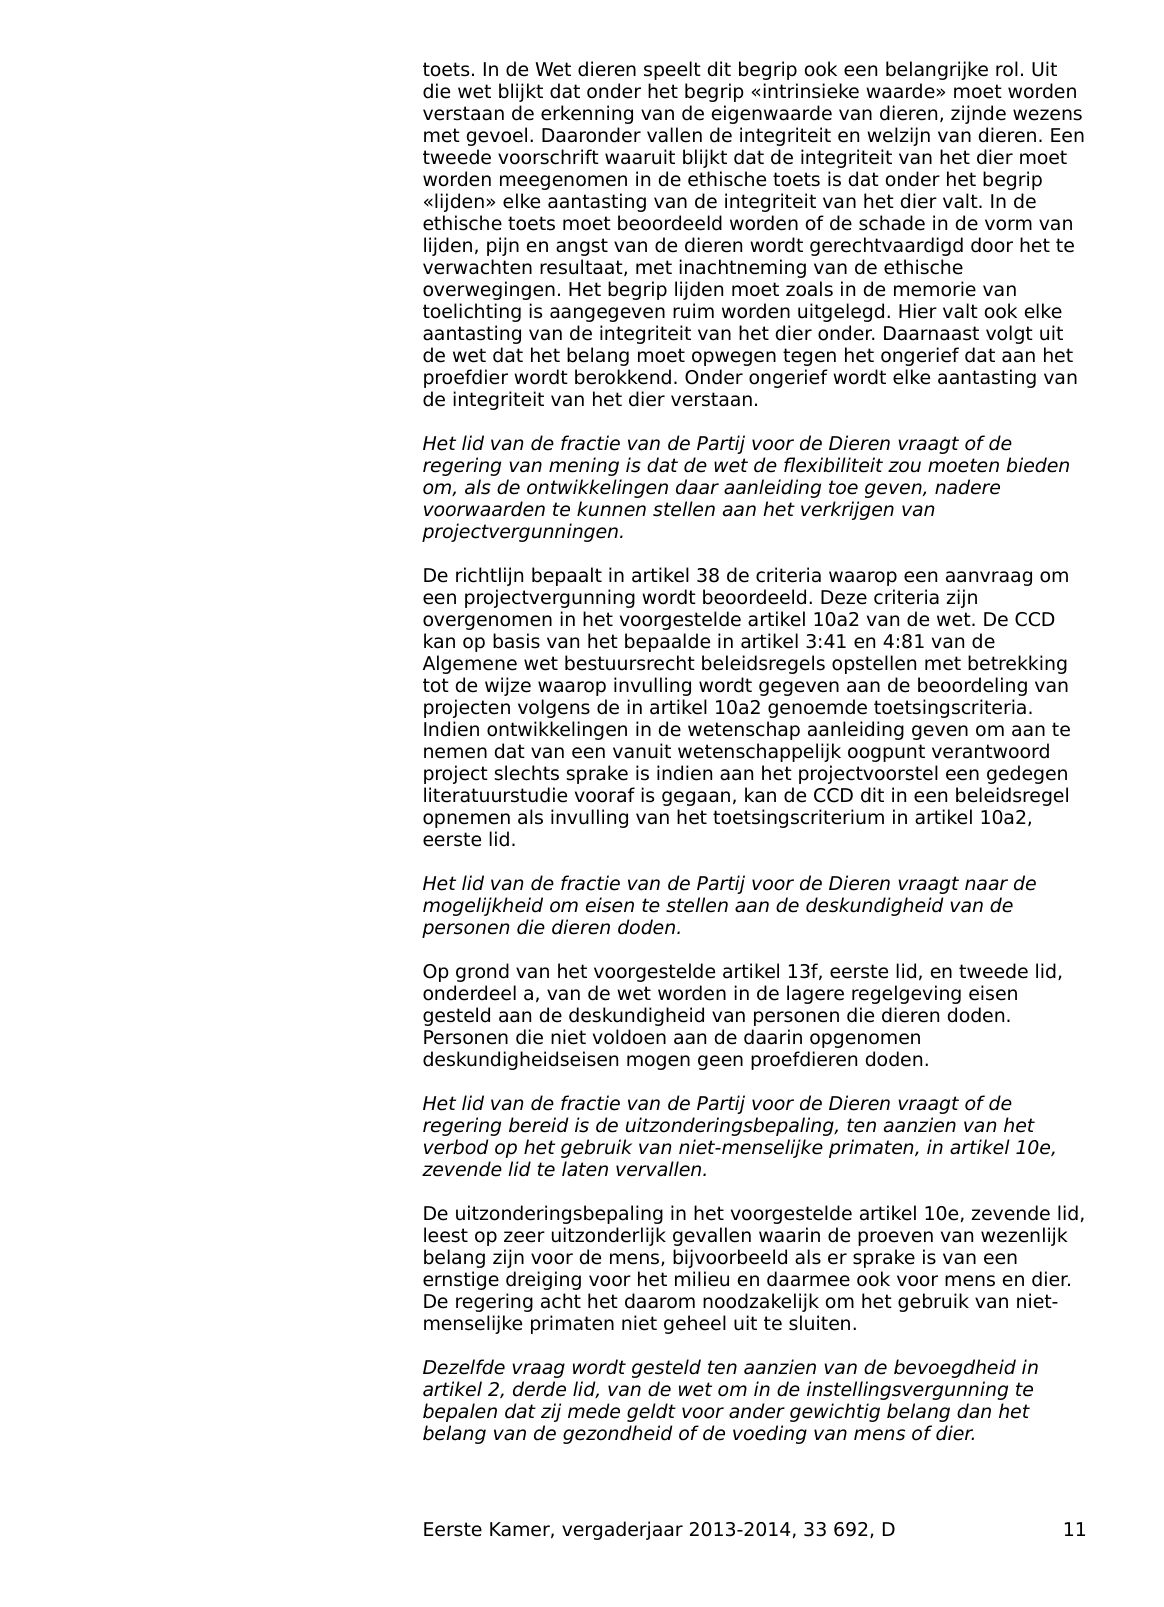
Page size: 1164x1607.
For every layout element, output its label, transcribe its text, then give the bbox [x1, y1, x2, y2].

text Het lid van de fractie van de Partij voor de Dieren vraagt of de regering bereid is de uitzonderingsbepaling, ten aanzien van het verbod op het gebruik van niet-menselijke primaten, in artikel 10e, zevende lid te laten vervallen. [422, 1093, 1087, 1181]
text Het lid van de fractie van de Partij voor de Dieren vraagt of de regering van mening is dat de wet de flexibiliteit zou moeten bieden om, als de ontwikkelingen daar aanleiding toe geven, nadere voorwaarden te kunnen stellen aan het verkrijgen van projectvergunningen. [422, 433, 1087, 543]
text Op grond van het voorgestelde artikel 13f, eerste lid, en tweede lid, onderdeel a, van de wet worden in de lagere regelgeving eisen gesteld aan de deskundigheid van personen die dieren doden. Personen die niet voldoen aan de daarin opgenomen deskundigheidseisen mogen geen proefdieren doden. [422, 961, 1087, 1071]
text De uitzonderingsbepaling in het voorgestelde artikel 10e, zevende lid, leest op zeer uitzonderlijk gevallen waarin de proeven van wezenlijk belang zijn voor de mens, bijvoorbeeld als er sprake is van een ernstige dreiging voor het milieu en daarmee ook voor mens en dier. De regering acht het daarom noodzakelijk om het gebruik van niet-menselijke primaten niet geheel uit te sluiten. [422, 1203, 1087, 1335]
text Het lid van de fractie van de Partij voor de Dieren vraagt naar de mogelijkheid om eisen te stellen aan de deskundigheid van de personen die dieren doden. [422, 873, 1087, 939]
text Dezelfde vraag wordt gesteld ten aanzien van de bevoegdheid in artikel 2, derde lid, van de wet om in de instellingsvergunning te bepalen dat zij mede geldt voor ander gewichtig belang dan het belang van de gezondheid of de voeding van mens of dier. [422, 1357, 1087, 1445]
text De richtlijn bepaalt in artikel 38 de criteria waarop een aanvraag om een projectvergunning wordt beoordeeld. Deze criteria zijn overgenomen in het voorgestelde artikel 10a2 van de wet. De CCD kan op basis van het bepaalde in artikel 3:41 en 4:81 van de Algemene wet bestuursrecht beleidsregels opstellen met betrekking tot de wijze waarop invulling wordt gegeven aan de beoordeling van projecten volgens de in artikel 10a2 genoemde toetsingscriteria. Indien ontwikkelingen in de wetenschap aanleiding geven om aan te nemen dat van een vanuit wetenschappelijk oogpunt verantwoord project slechts sprake is indien aan het projectvoorstel een gedegen literatuurstudie vooraf is gegaan, kan de CCD dit in een beleidsregel opnemen als invulling van het toetsingscriterium in artikel 10a2, eerste lid. [422, 565, 1087, 851]
text toets. In de Wet dieren speelt dit begrip ook een belangrijke rol. Uit die wet blijkt dat onder het begrip «intrinsieke waarde» moet worden verstaan de erkenning van de eigenwaarde van dieren, zijnde wezens met gevoel. Daaronder vallen de integriteit en welzijn van dieren. Een tweede voorschrift waaruit blijkt dat de integriteit van het dier moet worden meegenomen in de ethische toets is dat onder het begrip «lijden» elke aantasting van de integriteit van het dier valt. In de ethische toets moet beoordeeld worden of de schade in de vorm van lijden, pijn en angst van de dieren wordt gerechtvaardigd door het te verwachten resultaat, met inachtneming van de ethische overwegingen. Het begrip lijden moet zoals in de memorie van toelichting is aangegeven ruim worden uitgelegd. Hier valt ook elke aantasting van de integriteit van het dier onder. Daarnaast volgt uit de wet dat het belang moet opwegen tegen het ongerief dat aan het proefdier wordt berokkend. Onder ongerief wordt elke aantasting van de integriteit van het dier verstaan. [422, 59, 1087, 411]
